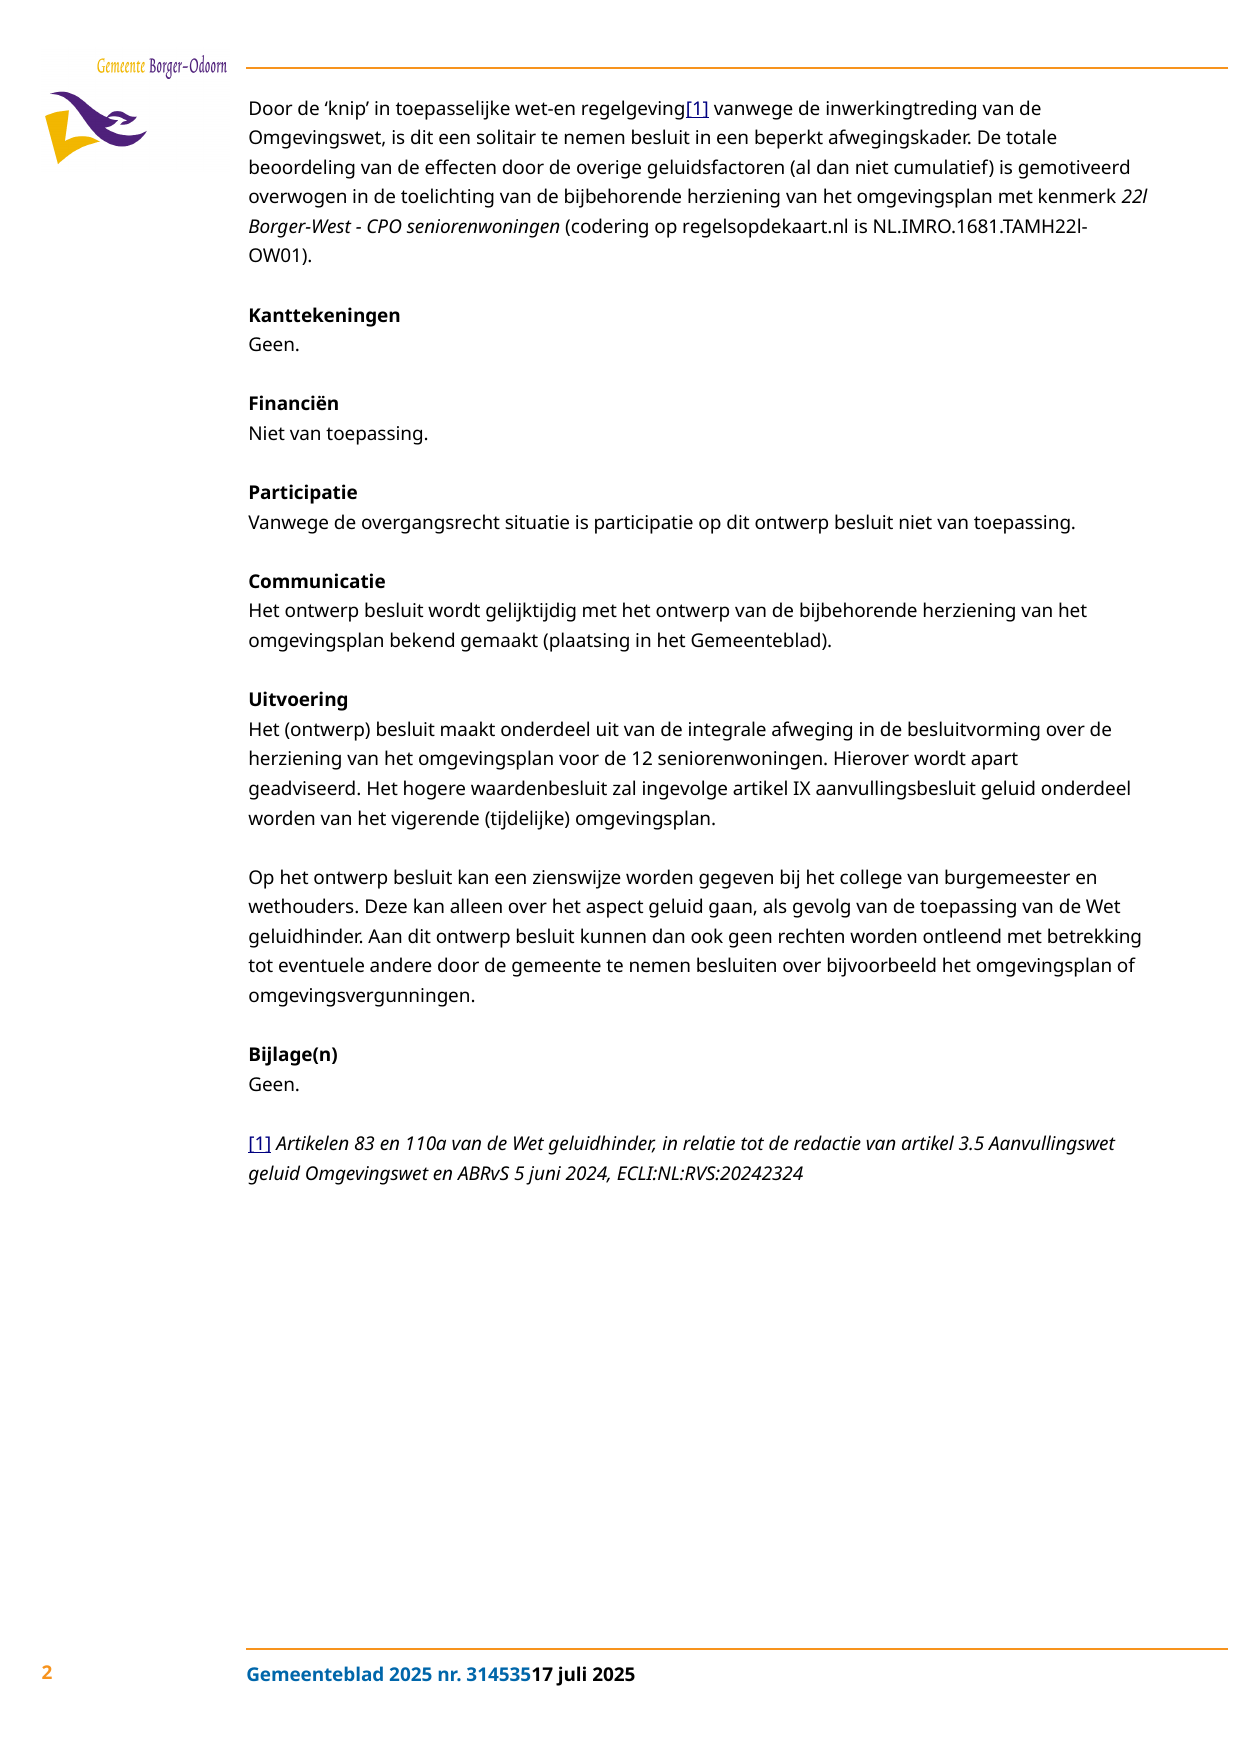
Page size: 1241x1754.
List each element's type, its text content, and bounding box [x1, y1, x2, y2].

text Op het ontwerp besluit kan een zienswijze worden gegeven bij het college van burgemeester en wethouders. Deze kan alleen over het aspect geluid gaan, als gevolg van de toepassing van de Wet geluidhinder. Aan dit ontwerp besluit kunnen dan ook geen rechten worden ontleend met betrekking tot eventuele andere door de gemeente te nemen besluiten over bijvoorbeeld het omgevingsplan of omgevingsvergunningen. [248, 864, 1152, 1008]
text Participatie [248, 479, 1152, 505]
text Vanwege de overgangsrecht situatie is participatie op dit ontwerp besluit niet van toepassing. [248, 509, 1152, 535]
text Geen. [248, 1071, 1152, 1097]
text [1] Artikelen 83 en 110a van de Wet geluidhinder, in relatie tot de redactie van artikel 3.5 Aanvullingswet geluid Omgevingswet en ABRvS 5 juni 2024, ECLI:NL:RVS:20242324 [248, 1130, 1152, 1186]
text Geen. [248, 331, 1152, 357]
text Financiën [248, 391, 1152, 416]
picture [41, 47, 231, 172]
text Niet van toepassing. [248, 420, 1152, 446]
text Uitvoering [248, 686, 1152, 712]
text Het ontwerp besluit wordt gelijktijdig met het ontwerp van de bijbehorende herziening van het omgevingsplan bekend gemaakt (plaatsing in het Gemeenteblad). [248, 598, 1152, 653]
text Communicatie [248, 568, 1152, 594]
text Kanttekeningen [248, 302, 1152, 328]
text Het (ontwerp) besluit maakt onderdeel uit van de integrale afweging in de besluitvorming over de herziening van het omgevingsplan voor de 12 seniorenwoningen. Hierover wordt apart geadviseerd. Het hogere waardenbesluit zal ingevolge artikel IX aanvullingsbesluit geluid onderdeel worden van het vigerende (tijdelijke) omgevingsplan. [248, 716, 1152, 831]
text Bijlage(n) [248, 1041, 1152, 1067]
text Door de ‘knip’ in toepasselijke wet-en regelgeving[1] vanwege de inwerkingtreding van de Omgevingswet, is dit een solitair te nemen besluit in een beperkt afwegingskader. De totale beoordeling van de effecten door de overige geluidsfactoren (al dan niet cumulatief) is gemotiveerd overwogen in de toelichting van de bijbehorende herziening van het omgevingsplan met kenmerk 22l Borger-West - CPO seniorenwoningen (codering op regelsopdekaart.nl is NL.IMRO.1681.TAMH22l-OW01). [248, 95, 1152, 268]
